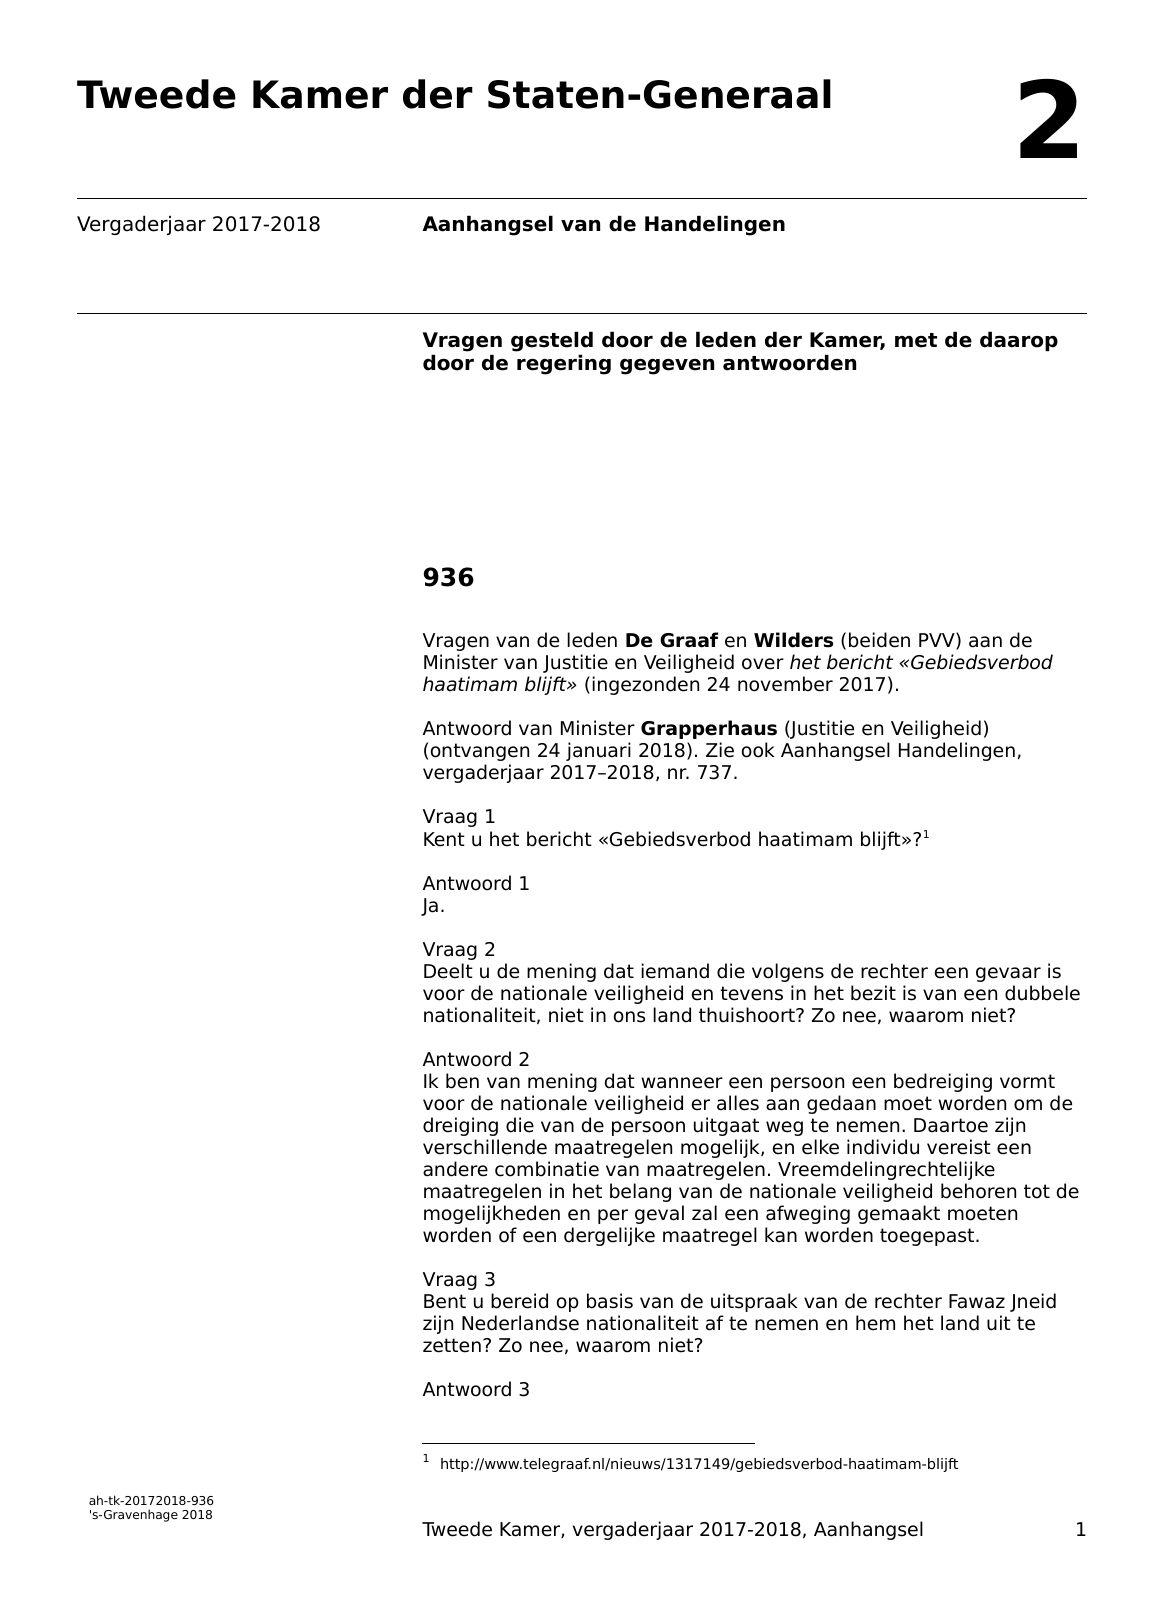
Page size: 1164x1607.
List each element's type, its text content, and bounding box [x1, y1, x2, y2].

text ah-tk-20172018-936 [88, 1494, 323, 1508]
text Antwoord 1 [422, 873, 1087, 894]
text Vraag 2 [422, 939, 1087, 961]
text http://www.telegraaf.nl/nieuws/1317149/gebiedsverbod-haatimam-blijft [422, 1452, 1087, 1474]
table_cell [77, 314, 422, 375]
table_header Tweede Kamer der Staten-Generaal [77, 59, 886, 198]
text 's-Gravenhage 2018 [88, 1508, 323, 1522]
table_cell Aanhangsel van de Handelingen [422, 199, 1087, 313]
text Vraag 3 [422, 1269, 1087, 1291]
table_cell Vergaderjaar 2017-2018 [77, 199, 422, 313]
table_header 2 [886, 59, 1087, 198]
table_cell Vragen gesteld door de leden der Kamer, met de daarop door de regering gegeven antwoorden [422, 314, 1087, 375]
text Ja. [422, 894, 1087, 917]
text Antwoord 3 [422, 1379, 1087, 1401]
text Bent u bereid op basis van de uitspraak van de rechter Fawaz Jneid zijn Nederlandse nationaliteit af te nemen en hem het land uit te zetten? Zo nee, waarom niet? [422, 1291, 1087, 1357]
text 936 [422, 563, 1087, 592]
text Antwoord 2 [422, 1049, 1087, 1071]
text Kent u het bericht «Gebiedsverbod haatimam blijft»? [422, 828, 1087, 850]
text Ik ben van mening dat wanneer een persoon een bedreiging vormt voor de nationale veiligheid er alles aan gedaan moet worden om de dreiging die van de persoon uitgaat weg te nemen. Daartoe zijn verschillende maatregelen mogelijk, en elke individu vereist een andere combinatie van maatregelen. Vreemdelingrechtelijke maatregelen in het belang van de nationale veiligheid behoren tot de mogelijkheden en per geval zal een afweging gemaakt moeten worden of een dergelijke maatregel kan worden toegepast. [422, 1071, 1087, 1247]
text Vraag 1 [422, 806, 1087, 828]
text Vragen van de leden De Graaf en Wilders (beiden PVV) aan de Minister van Justitie en Veiligheid over het bericht «Gebiedsverbod haatimam blijft» (ingezonden 24 november 2017). [422, 630, 1087, 696]
text Deelt u de mening dat iemand die volgens de rechter een gevaar is voor de nationale veiligheid en tevens in het bezit is van een dubbele nationaliteit, niet in ons land thuishoort? Zo nee, waarom niet? [422, 961, 1087, 1027]
text Antwoord van Minister Grapperhaus (Justitie en Veiligheid) (ontvangen 24 januari 2018). Zie ook Aanhangsel Handelingen, vergaderjaar 2017–2018, nr. 737. [422, 718, 1087, 784]
